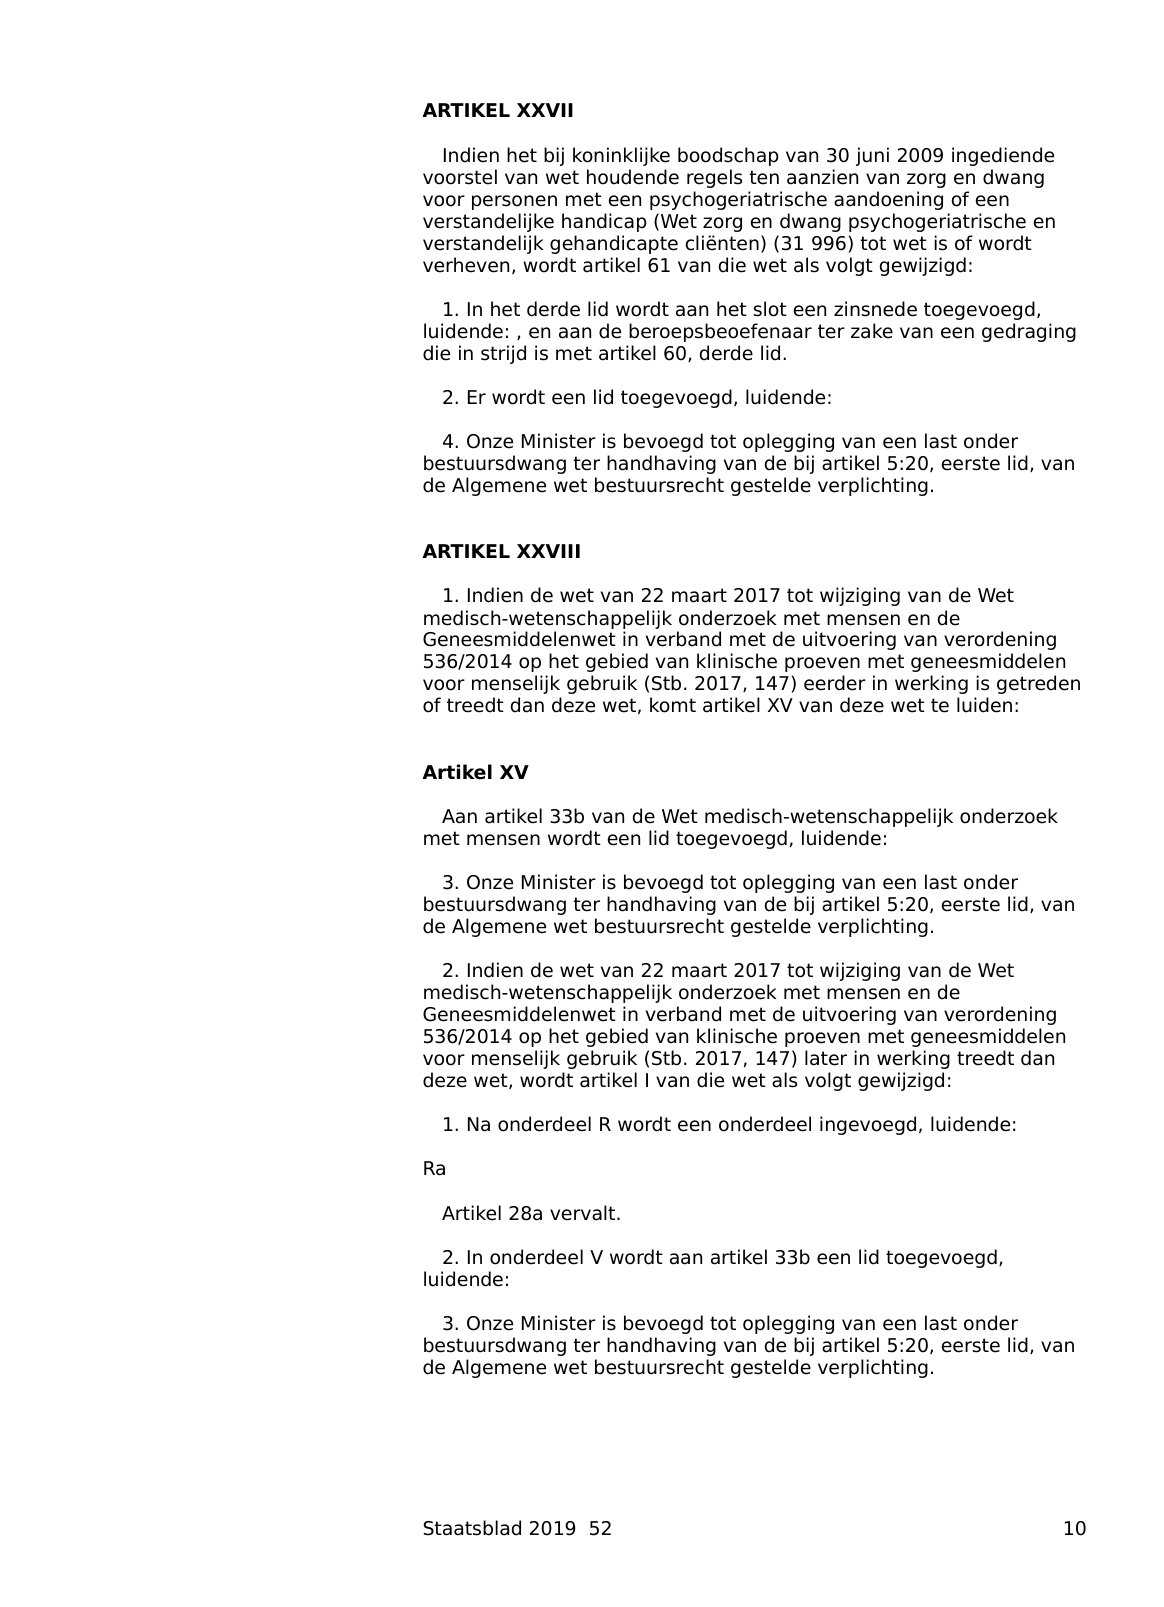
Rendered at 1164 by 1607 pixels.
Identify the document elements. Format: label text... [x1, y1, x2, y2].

text 1. Na onderdeel R wordt een onderdeel ingevoegd, luidende: [422, 1114, 1087, 1136]
text 2. Indien de wet van 22 maart 2017 tot wijziging van de Wet medisch-wetenschappelijk onderzoek met mensen en de Geneesmiddelenwet in verband met de uitvoering van verordening 536/2014 op het gebied van klinische proeven met geneesmiddelen voor menselijk gebruik (Stb. 2017, 147) later in werking treedt dan deze wet, wordt artikel I van die wet als volgt gewijzigd: [422, 960, 1087, 1092]
text 4. Onze Minister is bevoegd tot oplegging van een last onder bestuursdwang ter handhaving van de bij artikel 5:20, eerste lid, van de Algemene wet bestuursrecht gestelde verplichting. [422, 431, 1087, 497]
text 3. Onze Minister is bevoegd tot oplegging van een last onder bestuursdwang ter handhaving van de bij artikel 5:20, eerste lid, van de Algemene wet bestuursrecht gestelde verplichting. [422, 872, 1087, 938]
text 1. Indien de wet van 22 maart 2017 tot wijziging van de Wet medisch-wetenschappelijk onderzoek met mensen en de Geneesmiddelenwet in verband met de uitvoering van verordening 536/2014 op het gebied van klinische proeven met geneesmiddelen voor menselijk gebruik (Stb. 2017, 147) eerder in werking is getreden of treedt dan deze wet, komt artikel XV van deze wet te luiden: [422, 585, 1087, 717]
text Ra [422, 1158, 1087, 1180]
text 1. In het derde lid wordt aan het slot een zinsnede toegevoegd, luidende: , en aan de beroepsbeoefenaar ter zake van een gedraging die in strijd is met artikel 60, derde lid. [422, 299, 1087, 364]
text 2. Er wordt een lid toegevoegd, luidende: [422, 387, 1087, 409]
text Indien het bij koninklijke boodschap van 30 juni 2009 ingediende voorstel van wet houdende regels ten aanzien van zorg en dwang voor personen met een psychogeriatrische aandoening of een verstandelijke handicap (Wet zorg en dwang psychogeriatrische en verstandelijk gehandicapte cliënten) (31 996) tot wet is of wordt verheven, wordt artikel 61 van die wet als volgt gewijzigd: [422, 144, 1087, 276]
subtitle ARTIKEL XXVIII [422, 541, 1087, 563]
subtitle ARTIKEL XXVII [422, 100, 1087, 122]
subtitle Artikel XV [422, 762, 1087, 784]
text Artikel 28a vervalt. [422, 1202, 1087, 1224]
text 2. In onderdeel V wordt aan artikel 33b een lid toegevoegd, luidende: [422, 1247, 1087, 1291]
text 3. Onze Minister is bevoegd tot oplegging van een last onder bestuursdwang ter handhaving van de bij artikel 5:20, eerste lid, van de Algemene wet bestuursrecht gestelde verplichting. [422, 1313, 1087, 1379]
text Aan artikel 33b van de Wet medisch-wetenschappelijk onderzoek met mensen wordt een lid toegevoegd, luidende: [422, 806, 1087, 850]
